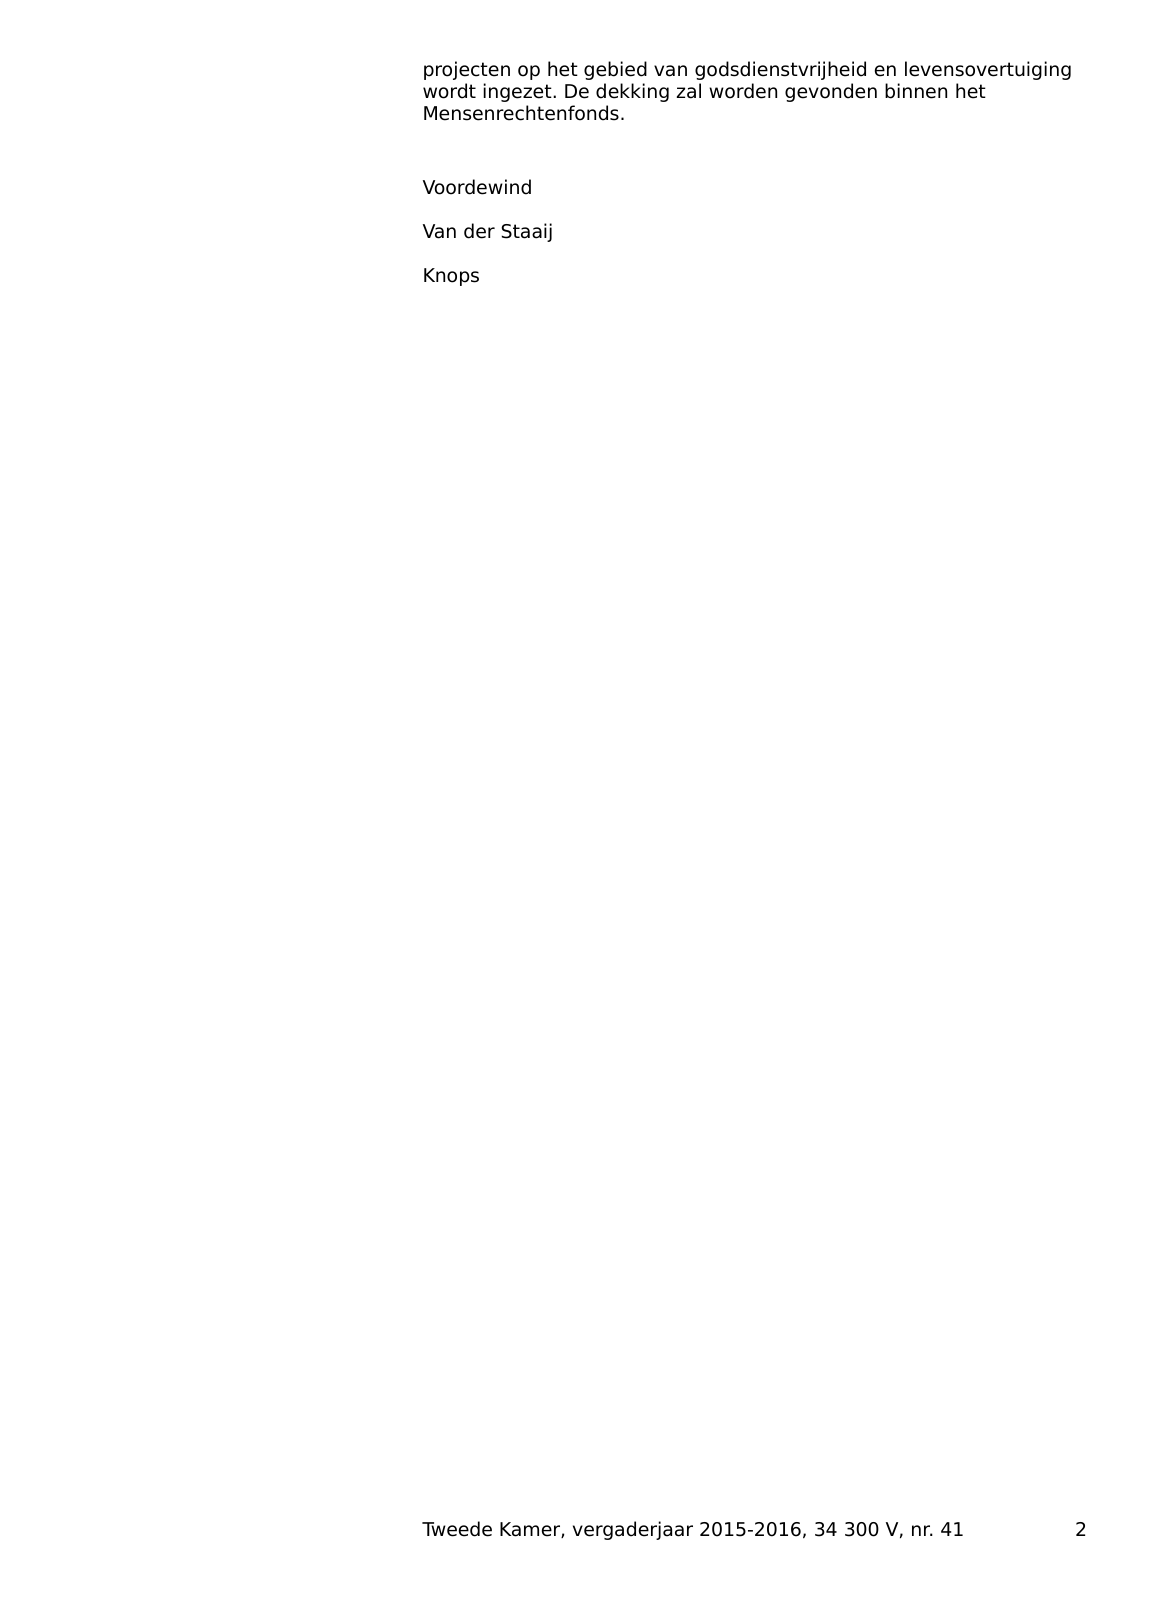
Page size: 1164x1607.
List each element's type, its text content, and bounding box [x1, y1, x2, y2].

text projecten op het gebied van godsdienstvrijheid en levensovertuiging wordt ingezet. De dekking zal worden gevonden binnen het Mensenrechtenfonds. [422, 59, 1087, 125]
text Voordewind Van der Staaij Knops [422, 155, 1087, 287]
